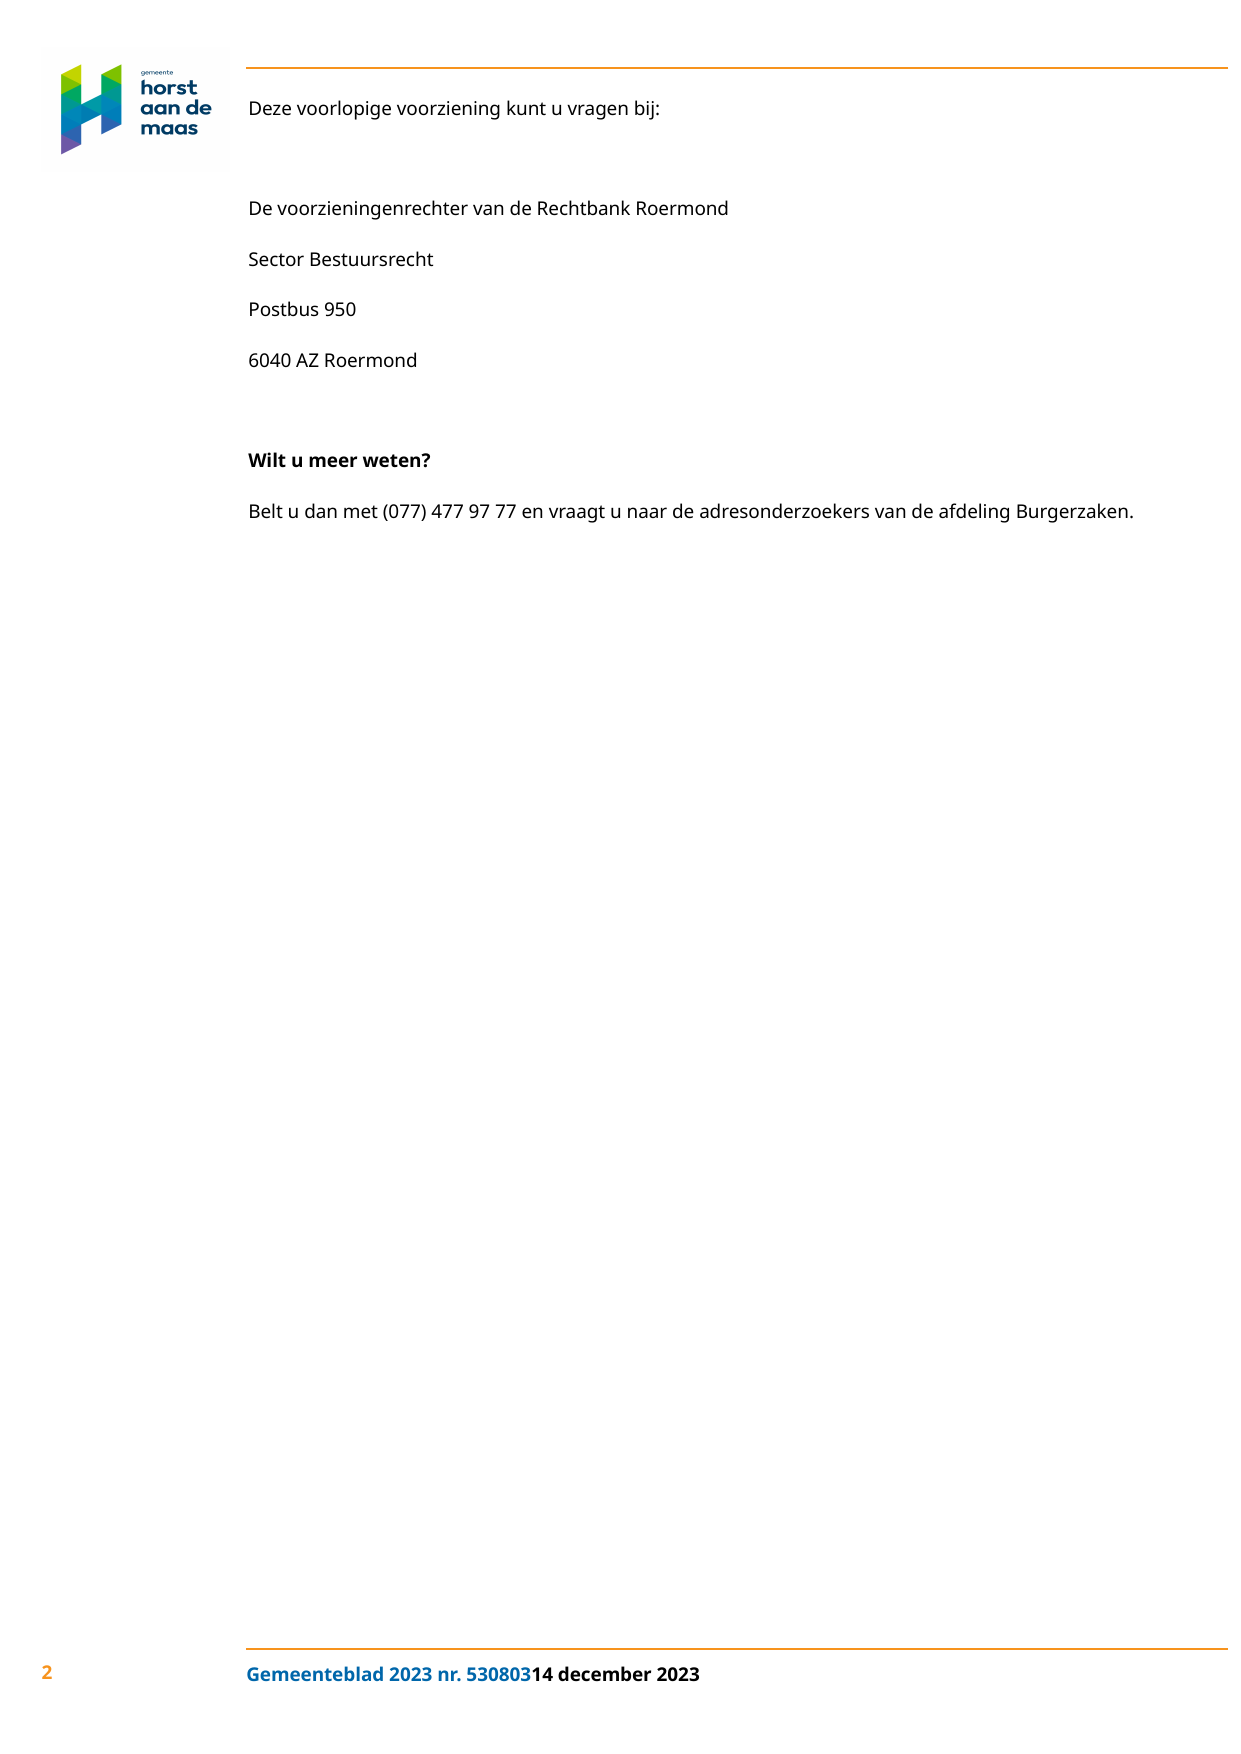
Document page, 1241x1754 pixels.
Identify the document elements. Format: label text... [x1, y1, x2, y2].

text Postbus 950 [248, 296, 1152, 322]
picture [41, 47, 231, 172]
text 6040 AZ Roermond [248, 347, 1152, 373]
text Deze voorlopige voorziening kunt u vragen bij: [248, 95, 1152, 121]
text De voorzieningenrechter van de Rechtbank Roermond [248, 196, 1152, 221]
text Wilt u meer weten? [248, 448, 1152, 473]
text Sector Bestuursrecht [248, 246, 1152, 272]
text Belt u dan met (077) 477 97 77 en vraagt u naar de adresonderzoekers van de afdeling Burgerzaken. [248, 498, 1152, 524]
